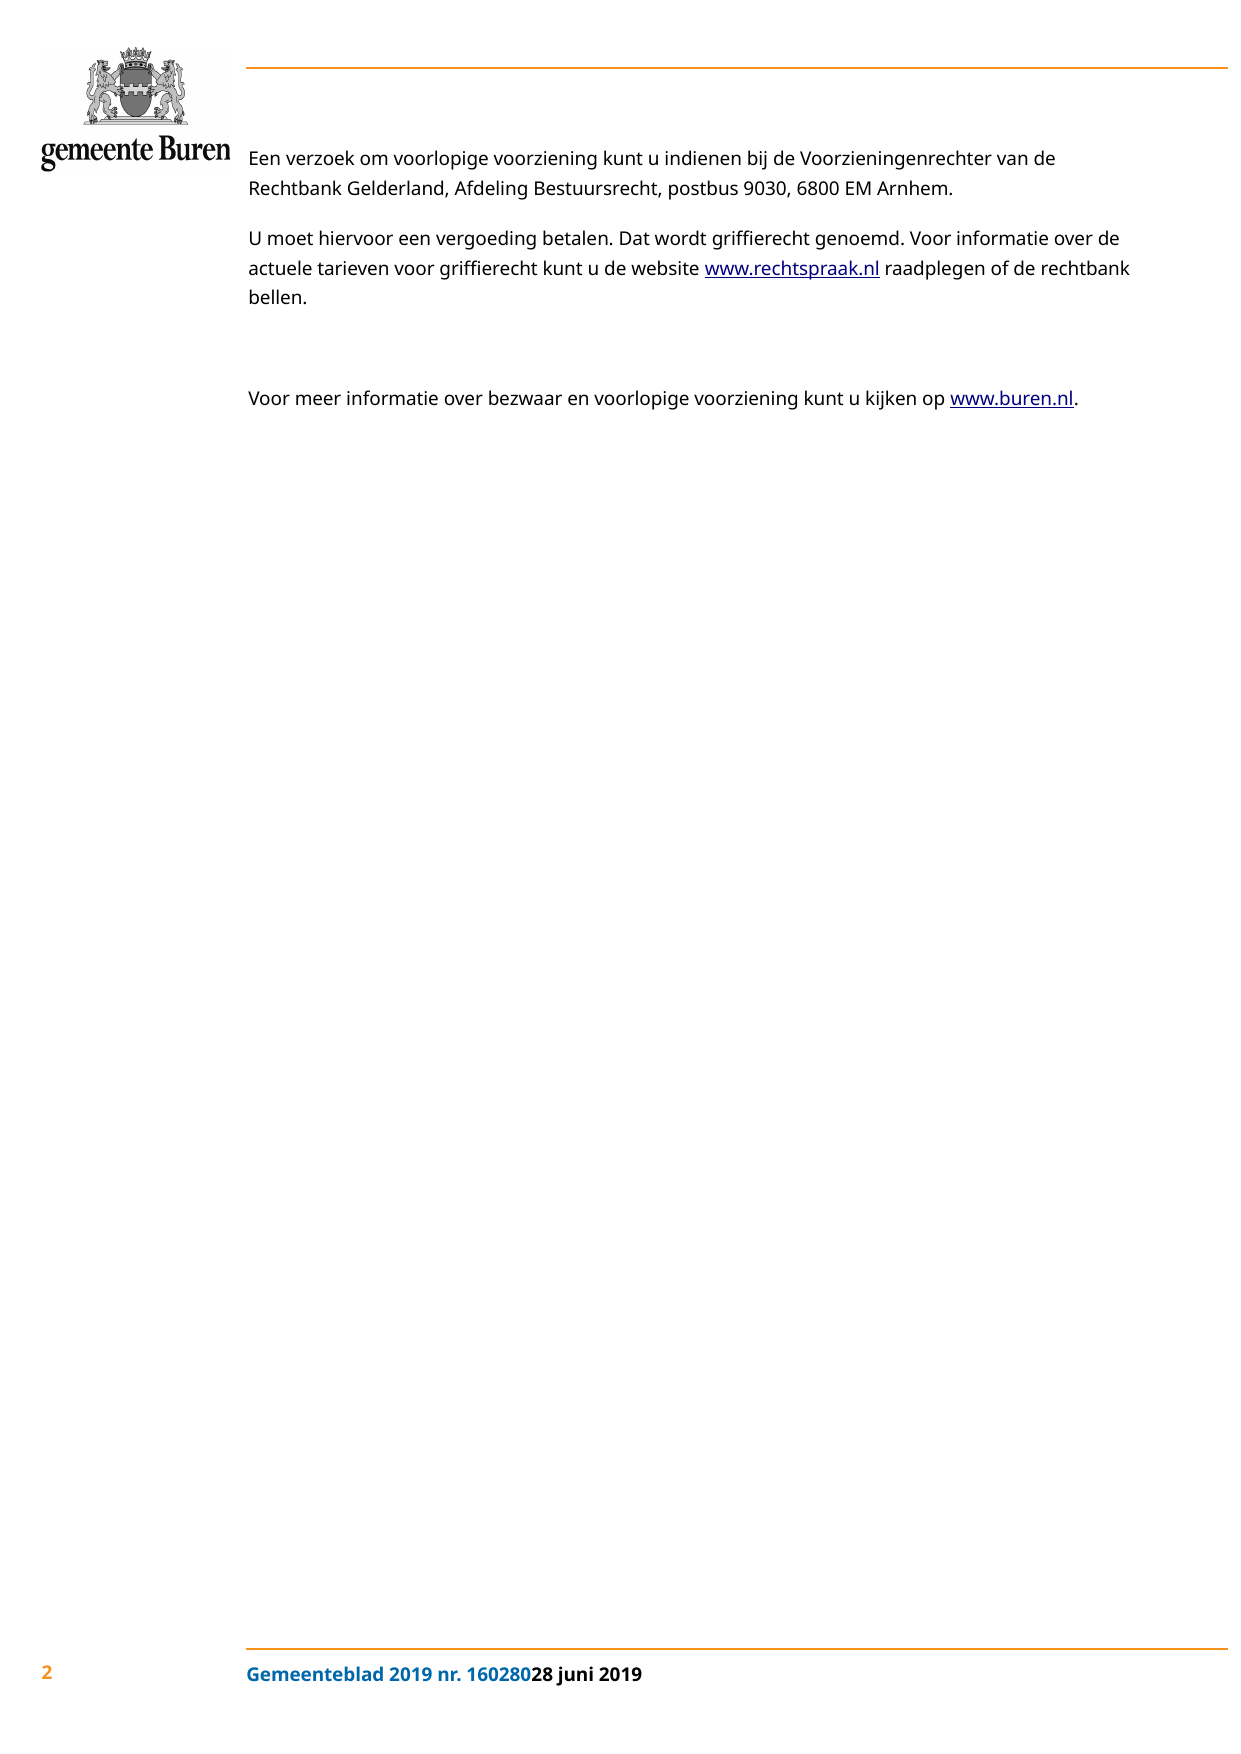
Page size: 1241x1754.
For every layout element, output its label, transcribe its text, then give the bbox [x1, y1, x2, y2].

text U moet hiervoor een vergoeding betalen. Dat wordt griffierecht genoemd. Voor informatie over de actuele tarieven voor griffierecht kunt u de website www.rechtspraak.nl raadplegen of de rechtbank bellen. [248, 225, 1152, 310]
text Voor meer informatie over bezwaar en voorlopige voorziening kunt u kijken op www.buren.nl. [248, 385, 1152, 411]
picture [41, 47, 231, 172]
text Een verzoek om voorlopige voorziening kunt u indienen bij de Voorzieningenrechter van de Rechtbank Gelderland, Afdeling Bestuursrecht, postbus 9030, 6800 EM Arnhem. [248, 145, 1152, 201]
